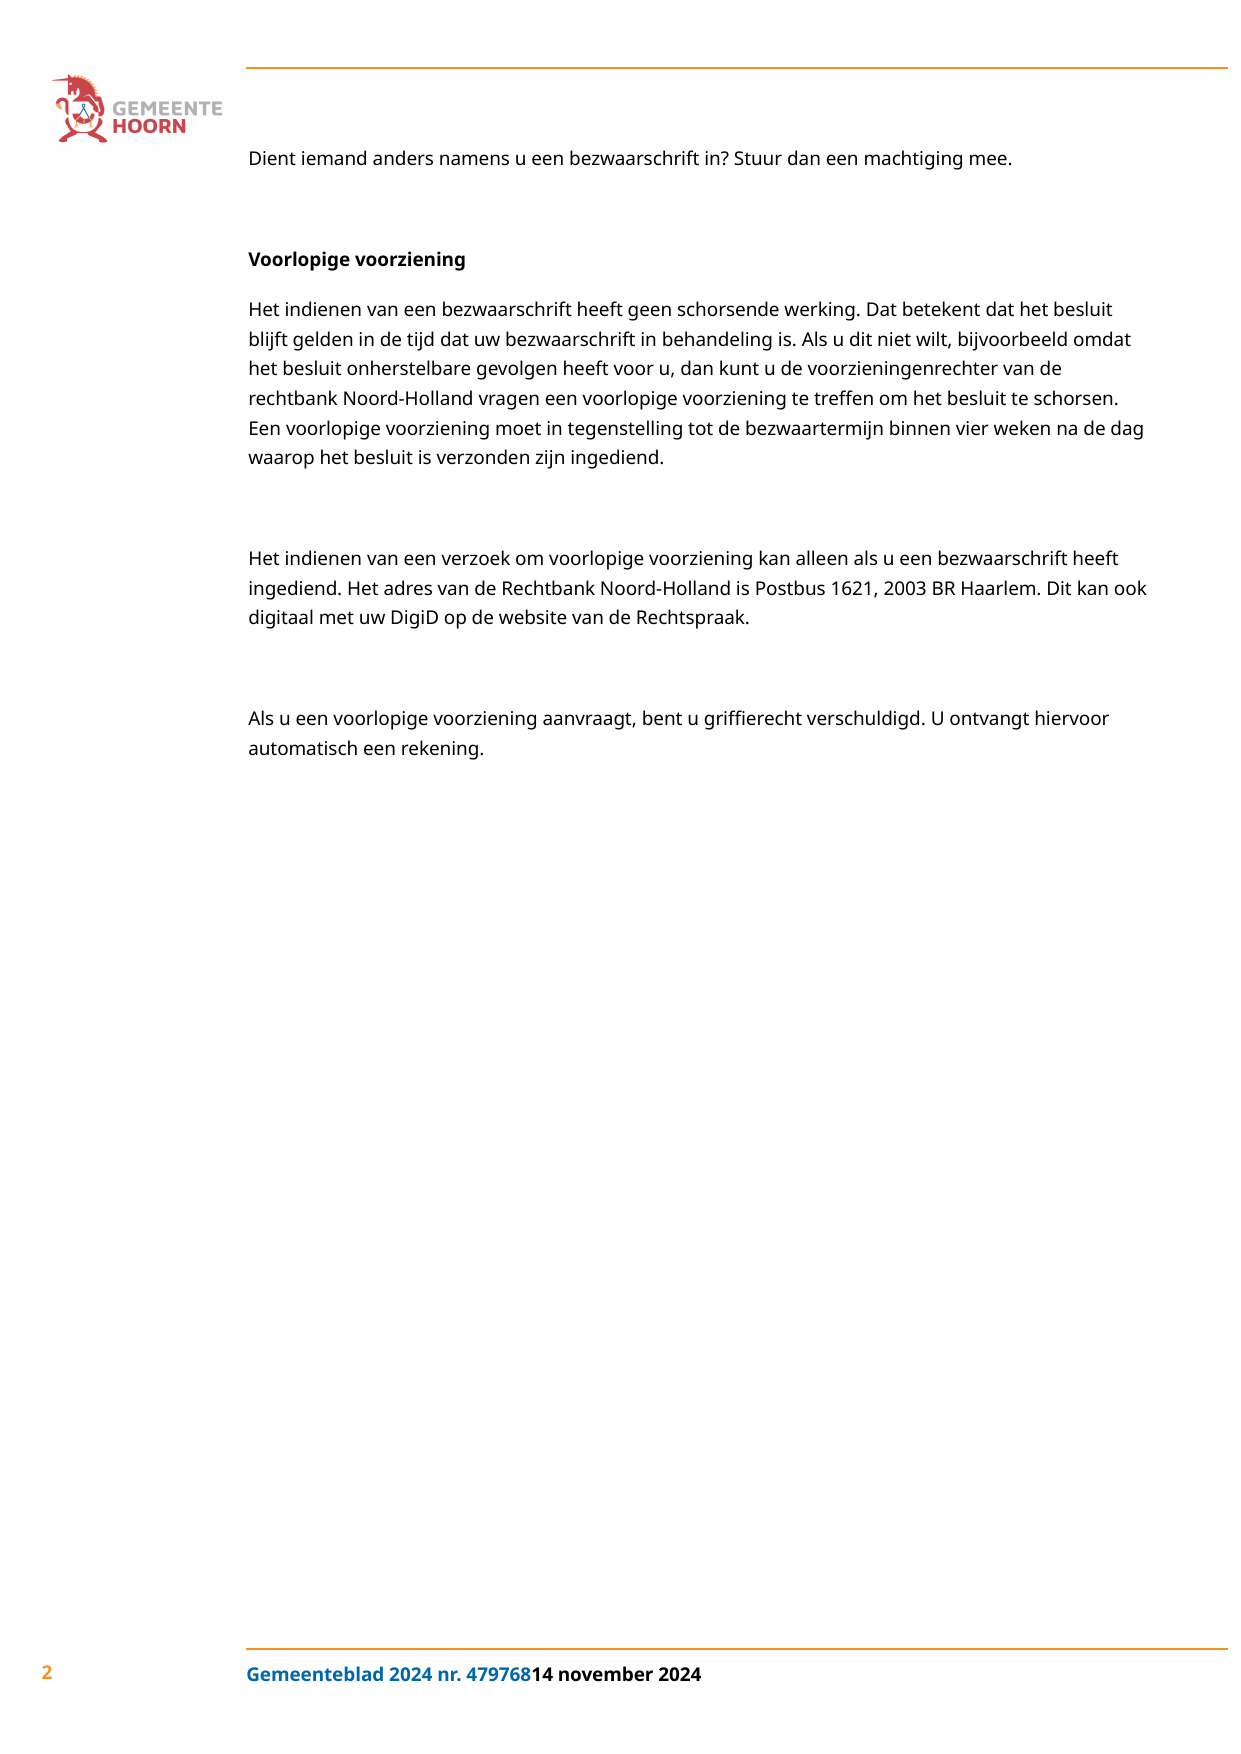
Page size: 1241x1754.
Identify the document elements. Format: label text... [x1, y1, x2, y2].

text Voorlopige voorziening [248, 246, 1152, 272]
text Het indienen van een verzoek om voorlopige voorziening kan alleen als u een bezwaarschrift heeft ingediend. Het adres van de Rechtbank Noord-Holland is Postbus 1621, 2003 BR Haarlem. Dit kan ook digitaal met uw DigiD op de website van de Rechtspraak. [248, 545, 1152, 630]
text Het indienen van een bezwaarschrift heeft geen schorsende werking. Dat betekent dat het besluit blijft gelden in de tijd dat uw bezwaarschrift in behandeling is. Als u dit niet wilt, bijvoorbeeld omdat het besluit onherstelbare gevolgen heeft voor u, dan kunt u de voorzieningenrechter van de rechtbank Noord-Holland vragen een voorlopige voorziening te treffen om het besluit te schorsen. Een voorlopige voorziening moet in tegenstelling tot de bezwaartermijn binnen vier weken na de dag waarop het besluit is verzonden zijn ingediend. [248, 296, 1152, 470]
picture [41, 47, 231, 172]
text Dient iemand anders namens u een bezwaarschrift in? Stuur dan een machtiging mee. [248, 145, 1152, 171]
text Als u een voorlopige voorziening aanvraagt, bent u griffierecht verschuldigd. U ontvangt hiervoor automatisch een rekening. [248, 705, 1152, 761]
